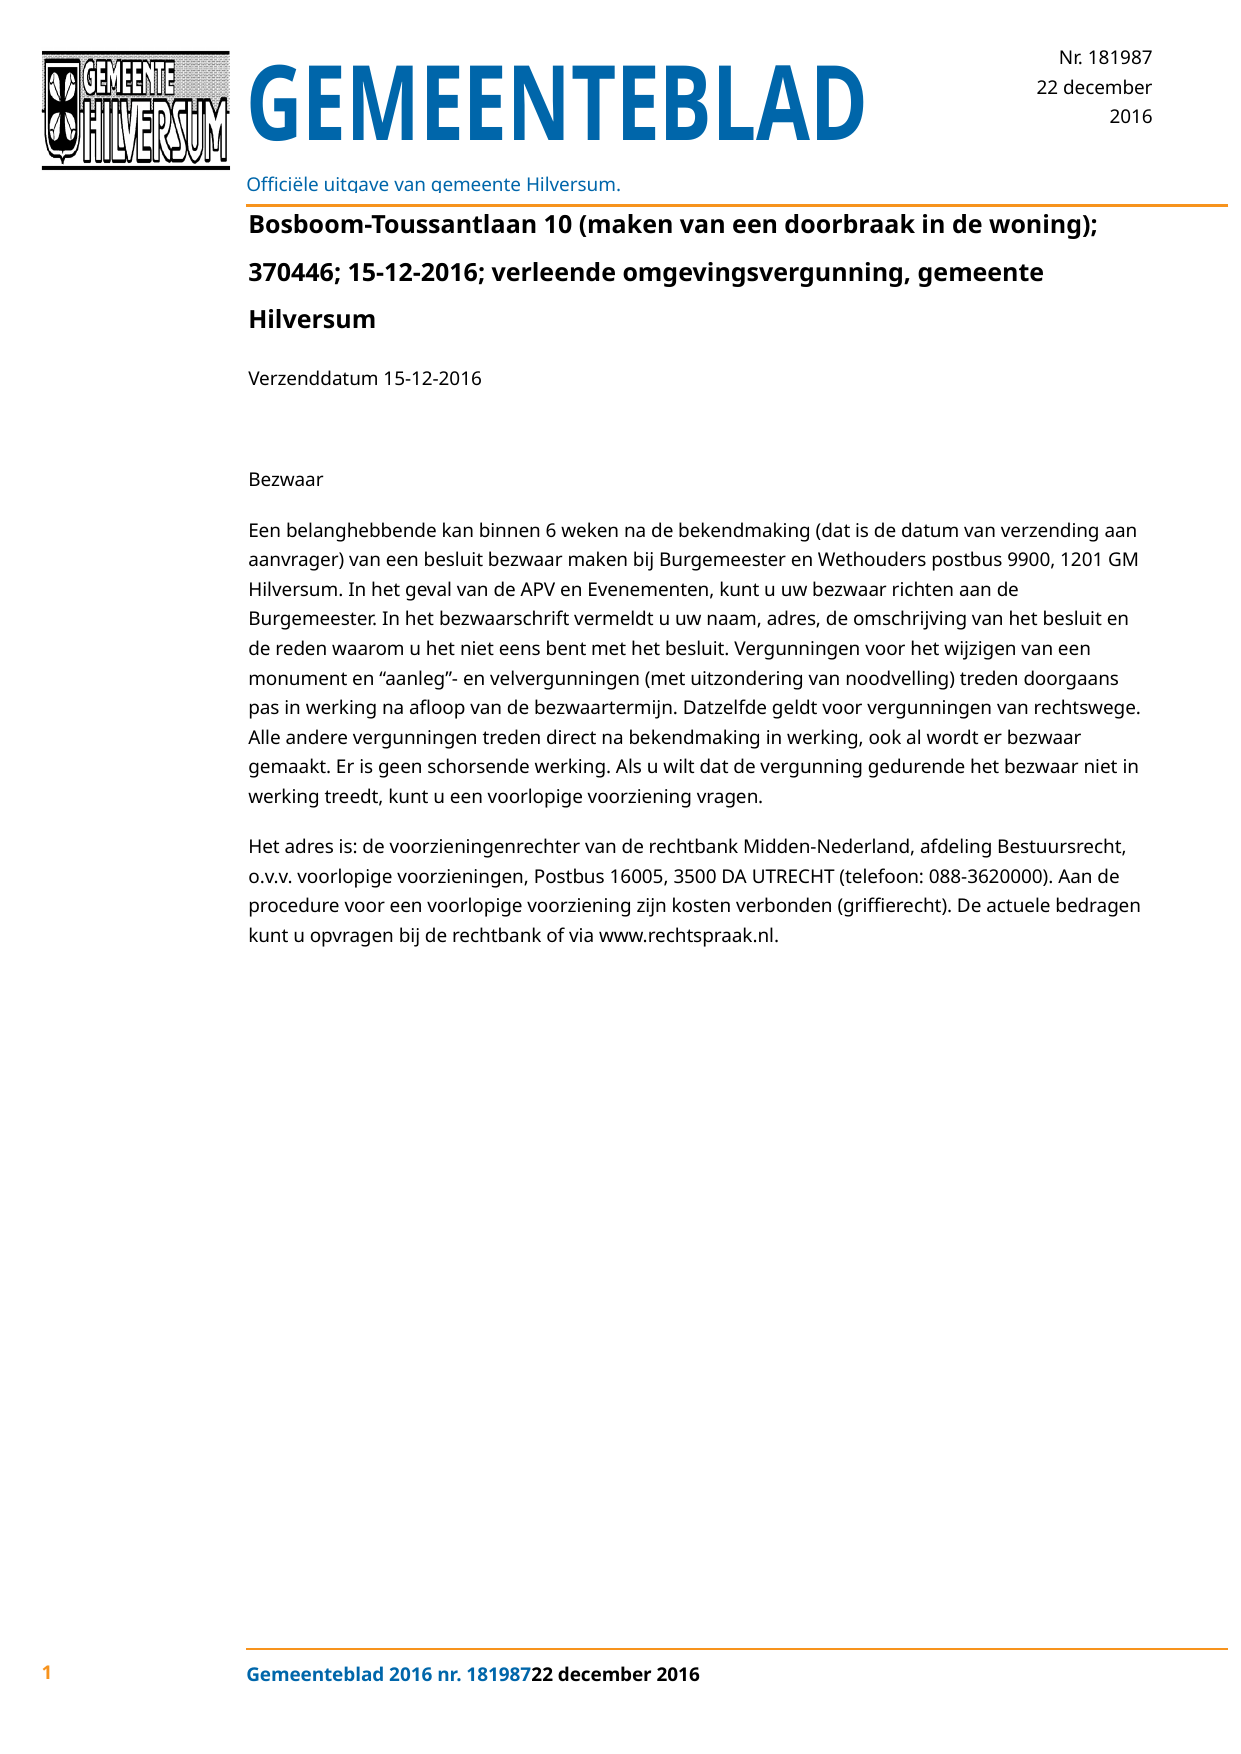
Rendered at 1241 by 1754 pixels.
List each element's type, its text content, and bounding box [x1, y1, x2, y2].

text Bezwaar [248, 466, 1152, 492]
text Verzenddatum 15-12-2016 [248, 366, 1152, 391]
text Het adres is: de voorzieningenrechter van de rechtbank Midden-Nederland, afdeling Bestuursrecht, o.v.v. voorlopige voorzieningen, Postbus 16005, 3500 DA UTRECHT (telefoon: 088-3620000). Aan de procedure voor een voorlopige voorziening zijn kosten verbonden (griffierecht). De actuele bedragen kunt u opvragen bij de rechtbank of via www.rechtspraak.nl. [248, 833, 1152, 948]
picture [41, 47, 231, 172]
text Bosboom-Toussantlaan 10 (maken van een doorbraak in de woning); 370446; 15-12-2016; verleende omgevingsvergunning, gemeente Hilversum [248, 207, 1152, 336]
text Een belanghebbende kan binnen 6 weken na de bekendmaking (dat is de datum van verzending aan aanvrager) van een besluit bezwaar maken bij Burgemeester en Wethouders postbus 9900, 1201 GM Hilversum. In het geval van de APV en Evenementen, kunt u uw bezwaar richten aan de Burgemeester. In het bezwaarschrift vermeldt u uw naam, adres, de omschrijving van het besluit en de reden waarom u het niet eens bent met het besluit. Vergunningen voor het wijzigen van een monument en “aanleg”- en velvergunningen (met uitzondering van noodvelling) treden doorgaans pas in werking na afloop van de bezwaartermijn. Datzelfde geldt voor vergunningen van rechtswege. Alle andere vergunningen treden direct na bekendmaking in werking, ook al wordt er bezwaar gemaakt. Er is geen schorsende werking. Als u wilt dat de vergunning gedurende het bezwaar niet in werking treedt, kunt u een voorlopige voorziening vragen. [248, 517, 1152, 809]
